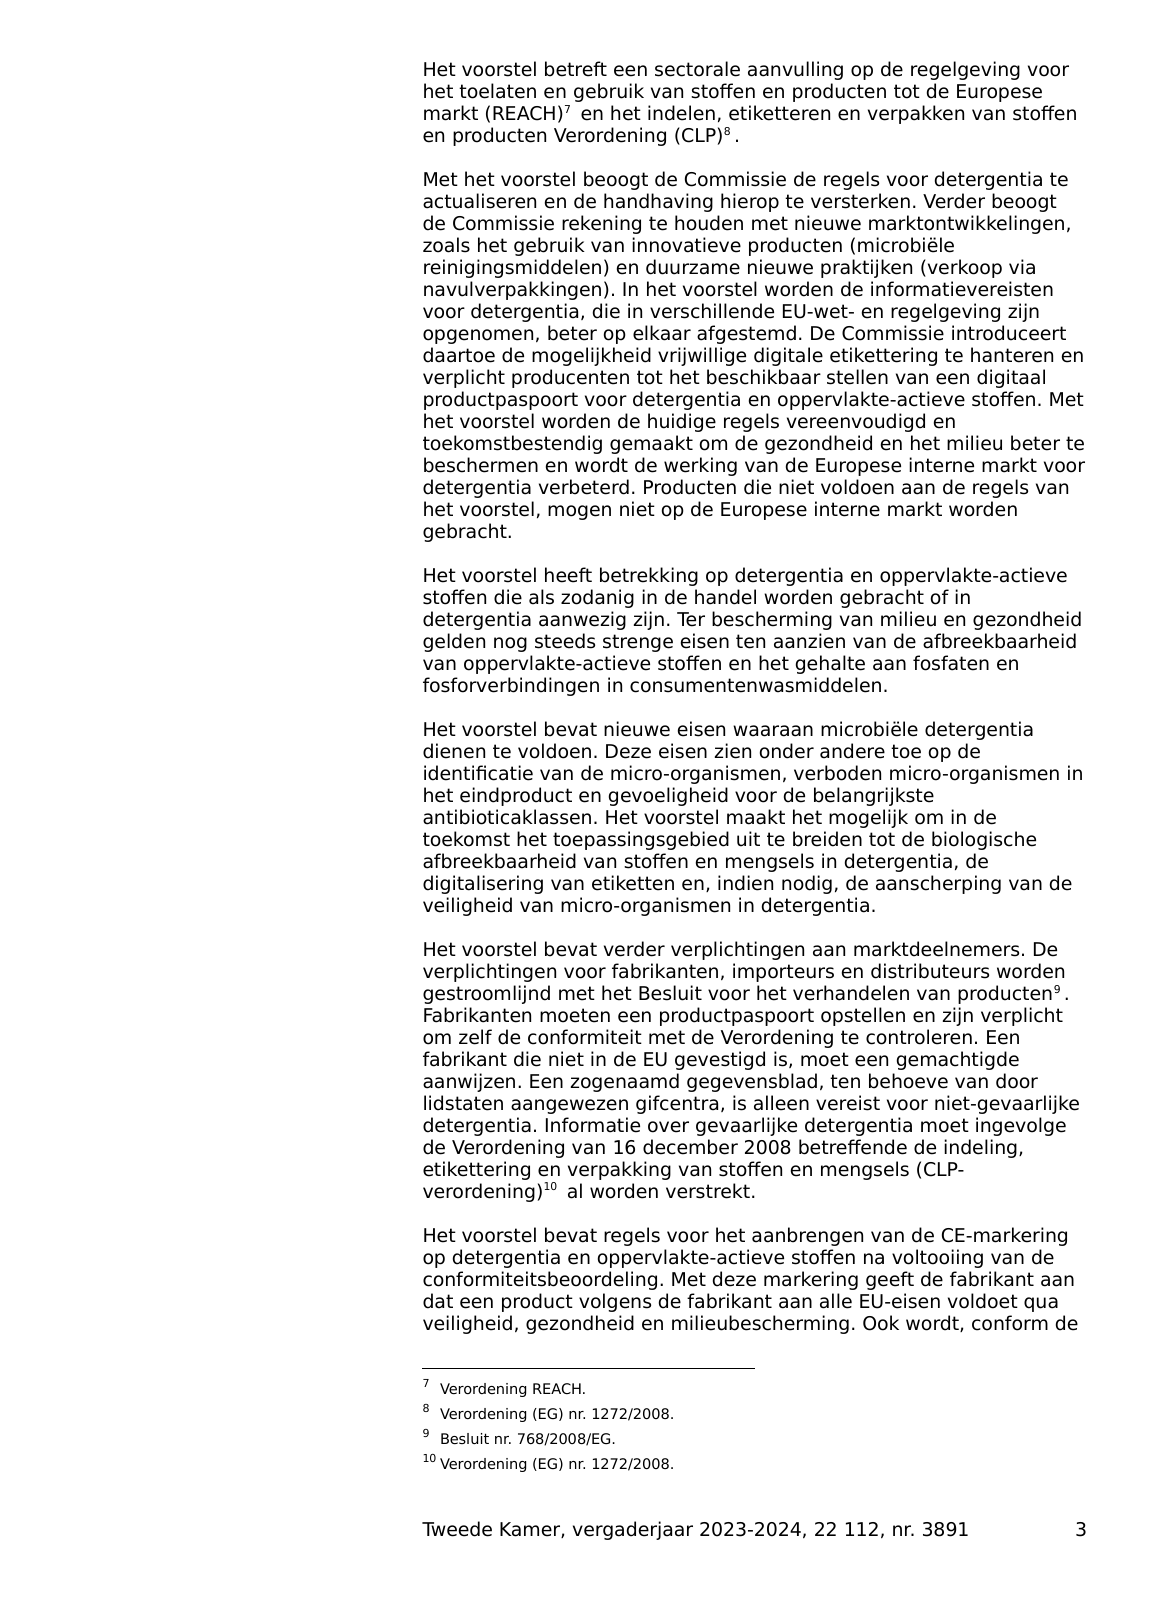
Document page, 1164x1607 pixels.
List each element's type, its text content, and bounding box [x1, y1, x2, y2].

text Met het voorstel beoogt de Commissie de regels voor detergentia te actualiseren en de handhaving hierop te versterken. Verder beoogt de Commissie rekening te houden met nieuwe marktontwikkelingen, zoals het gebruik van innovatieve producten (microbiële reinigingsmiddelen) en duurzame nieuwe praktijken (verkoop via navulverpakkingen). In het voorstel worden de informatievereisten voor detergentia, die in verschillende EU-wet- en regelgeving zijn opgenomen, beter op elkaar afgestemd. De Commissie introduceert daartoe de mogelijkheid vrijwillige digitale etikettering te hanteren en verplicht producenten tot het beschikbaar stellen van een digitaal productpaspoort voor detergentia en oppervlakte-actieve stoffen. Met het voorstel worden de huidige regels vereenvoudigd en toekomstbestendig gemaakt om de gezondheid en het milieu beter te beschermen en wordt de werking van de Europese interne markt voor detergentia verbeterd. Producten die niet voldoen aan de regels van het voorstel, mogen niet op de Europese interne markt worden gebracht. [422, 169, 1087, 543]
text Verordening (EG) nr. 1272/2008. [422, 1452, 1087, 1474]
text Besluit nr. 768/2008/EG. [422, 1427, 1087, 1449]
text Verordening (EG) nr. 1272/2008. [422, 1402, 1087, 1424]
text Het voorstel bevat nieuwe eisen waaraan microbiële detergentia dienen te voldoen. Deze eisen zien onder andere toe op de identificatie van de micro-organismen, verboden micro-organismen in het eindproduct en gevoeligheid voor de belangrijkste antibioticaklassen. Het voorstel maakt het mogelijk om in de toekomst het toepassingsgebied uit te breiden tot de biologische afbreekbaarheid van stoffen en mengsels in detergentia, de digitalisering van etiketten en, indien nodig, de aanscherping van de veiligheid van micro-organismen in detergentia. [422, 719, 1087, 917]
text Het voorstel bevat verder verplichtingen aan marktdeelnemers. De verplichtingen voor fabrikanten, importeurs en distributeurs worden gestroomlijnd met het Besluit voor het verhandelen van producten. Fabrikanten moeten een productpaspoort opstellen en zijn verplicht om zelf de conformiteit met de Verordening te controleren. Een fabrikant die niet in de EU gevestigd is, moet een gemachtigde aanwijzen. Een zogenaamd gegevensblad, ten behoeve van door lidstaten aangewezen gifcentra, is alleen vereist voor niet-gevaarlijke detergentia. Informatie over gevaarlijke detergentia moet ingevolge de Verordening van 16 december 2008 betreffende de indeling, etikettering en verpakking van stoffen en mengsels (CLP-verordening) al worden verstrekt. [422, 939, 1087, 1203]
text Het voorstel betreft een sectorale aanvulling op de regelgeving voor het toelaten en gebruik van stoffen en producten tot de Europese markt (REACH) en het indelen, etiketteren en verpakken van stoffen en producten Verordening (CLP). [422, 59, 1087, 147]
text Verordening REACH. [422, 1377, 1087, 1399]
text Het voorstel heeft betrekking op detergentia en oppervlakte-actieve stoffen die als zodanig in de handel worden gebracht of in detergentia aanwezig zijn. Ter bescherming van milieu en gezondheid gelden nog steeds strenge eisen ten aanzien van de afbreekbaarheid van oppervlakte-actieve stoffen en het gehalte aan fosfaten en fosforverbindingen in consumentenwasmiddelen. [422, 565, 1087, 697]
text Het voorstel bevat regels voor het aanbrengen van de CE-markering op detergentia en oppervlakte-actieve stoffen na voltooiing van de conformiteitsbeoordeling. Met deze markering geeft de fabrikant aan dat een product volgens de fabrikant aan alle EU-eisen voldoet qua veiligheid, gezondheid en milieubescherming. Ook wordt, conform de [422, 1225, 1087, 1335]
